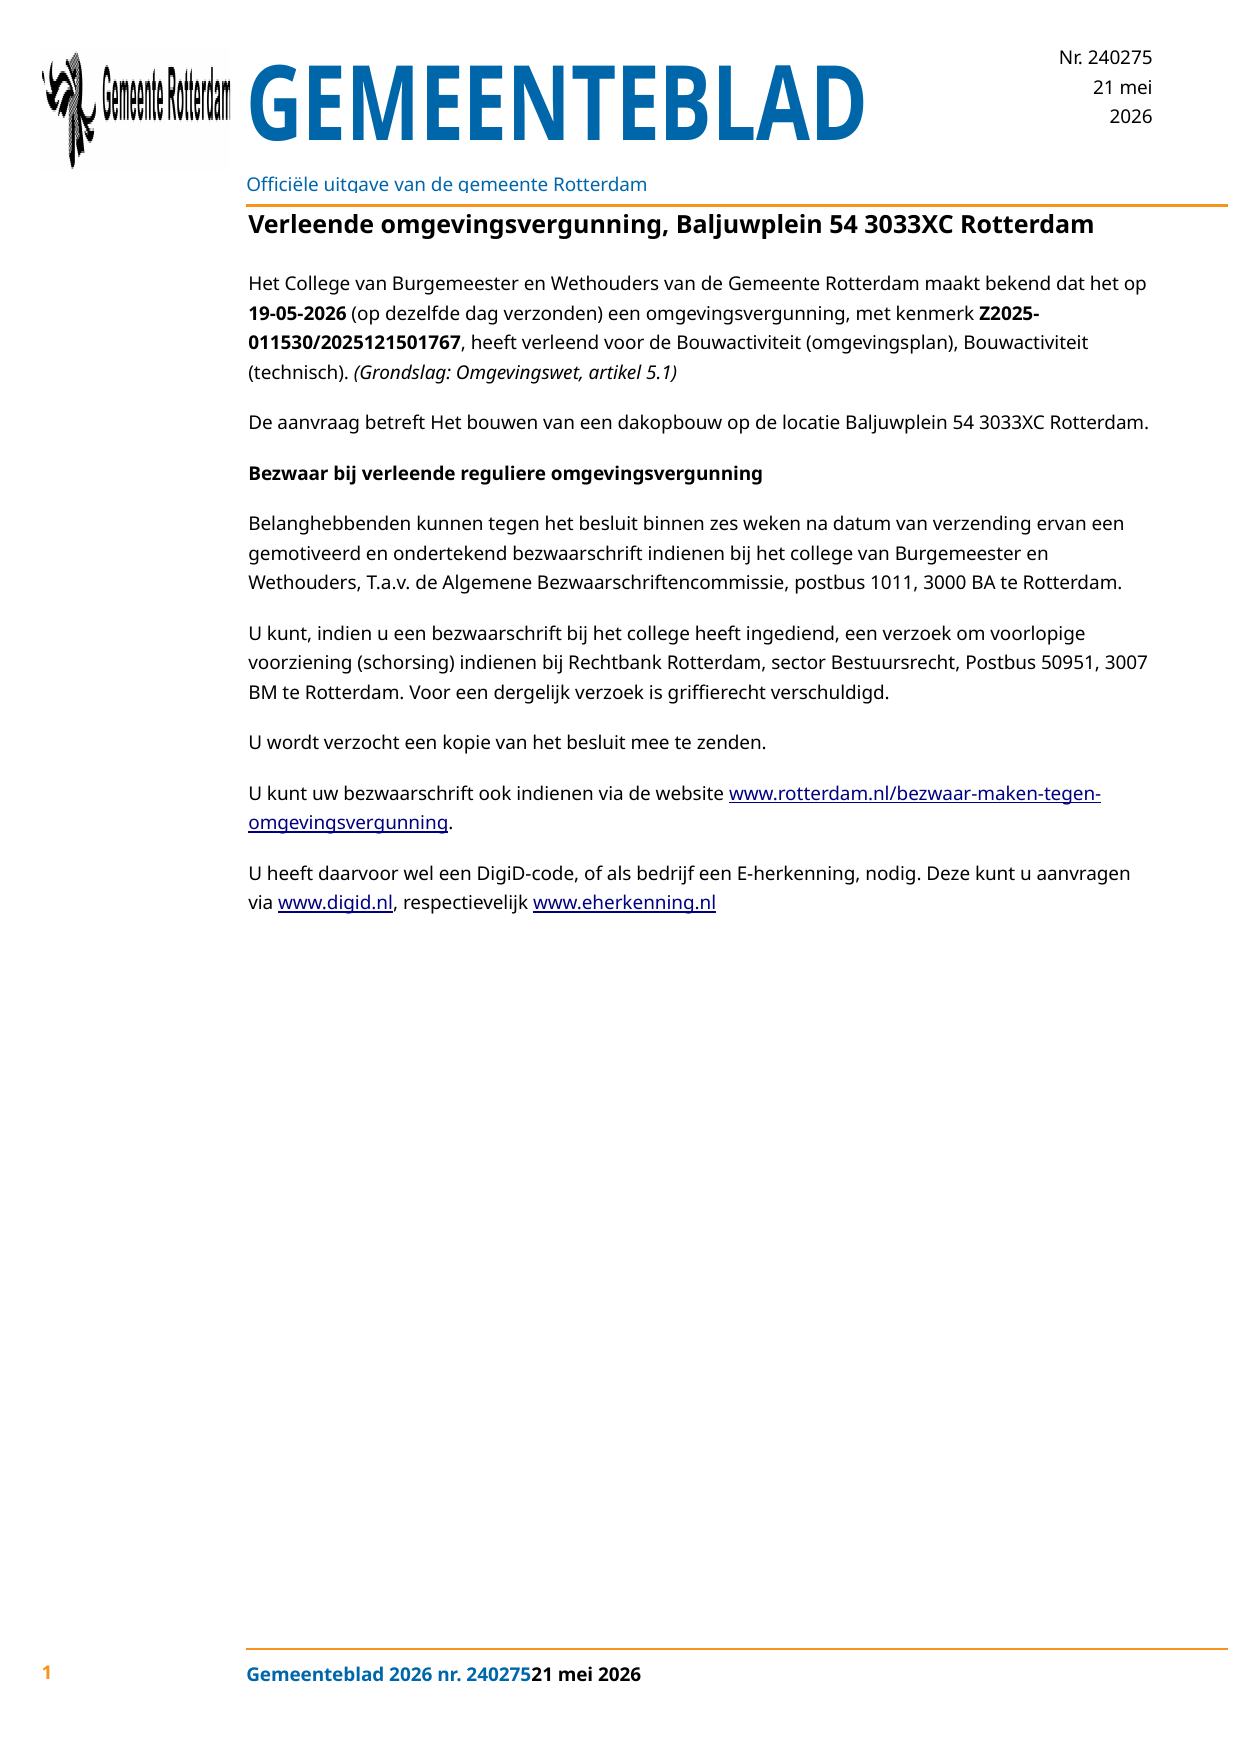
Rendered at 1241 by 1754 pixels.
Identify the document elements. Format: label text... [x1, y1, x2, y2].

text De aanvraag betreft Het bouwen van een dakopbouw op de locatie Baljuwplein 54 3033XC Rotterdam. [248, 409, 1152, 435]
text Bezwaar bij verleende reguliere omgevingsvergunning [248, 460, 1152, 486]
picture [41, 47, 231, 172]
text U kunt uw bezwaarschrift ook indienen via de website www.rotterdam.nl/bezwaar-maken-tegen-omgevingsvergunning. [248, 780, 1152, 835]
text U wordt verzocht een kopie van het besluit mee te zenden. [248, 729, 1152, 755]
text U heeft daarvoor wel een DigiD-code, of als bedrijf een E-herkenning, nodig. Deze kunt u aanvragen via www.digid.nl, respectievelijk www.eherkenning.nl [248, 860, 1152, 915]
text Het College van Burgemeester en Wethouders van de Gemeente Rotterdam maakt bekend dat het op 19-05-2026 (op dezelfde dag verzonden) een omgevingsvergunning, met kenmerk Z2025-011530/2025121501767, heeft verleend voor de Bouwactiviteit (omgevingsplan), Bouwactiviteit (technisch). (Grondslag: Omgevingswet, artikel 5.1) [248, 270, 1152, 385]
text Belanghebbenden kunnen tegen het besluit binnen zes weken na datum van verzending ervan een gemotiveerd en ondertekend bezwaarschrift indienen bij het college van Burgemeester en Wethouders, T.a.v. de Algemene Bezwaarschriftencommissie, postbus 1011, 3000 BA te Rotterdam. [248, 510, 1152, 595]
text Verleende omgevingsvergunning, Baljuwplein 54 3033XC Rotterdam [248, 207, 1152, 241]
text U kunt, indien u een bezwaarschrift bij het college heeft ingediend, een verzoek om voorlopige voorziening (schorsing) indienen bij Rechtbank Rotterdam, sector Bestuursrecht, Postbus 50951, 3007 BM te Rotterdam. Voor een dergelijk verzoek is griffierecht verschuldigd. [248, 620, 1152, 705]
